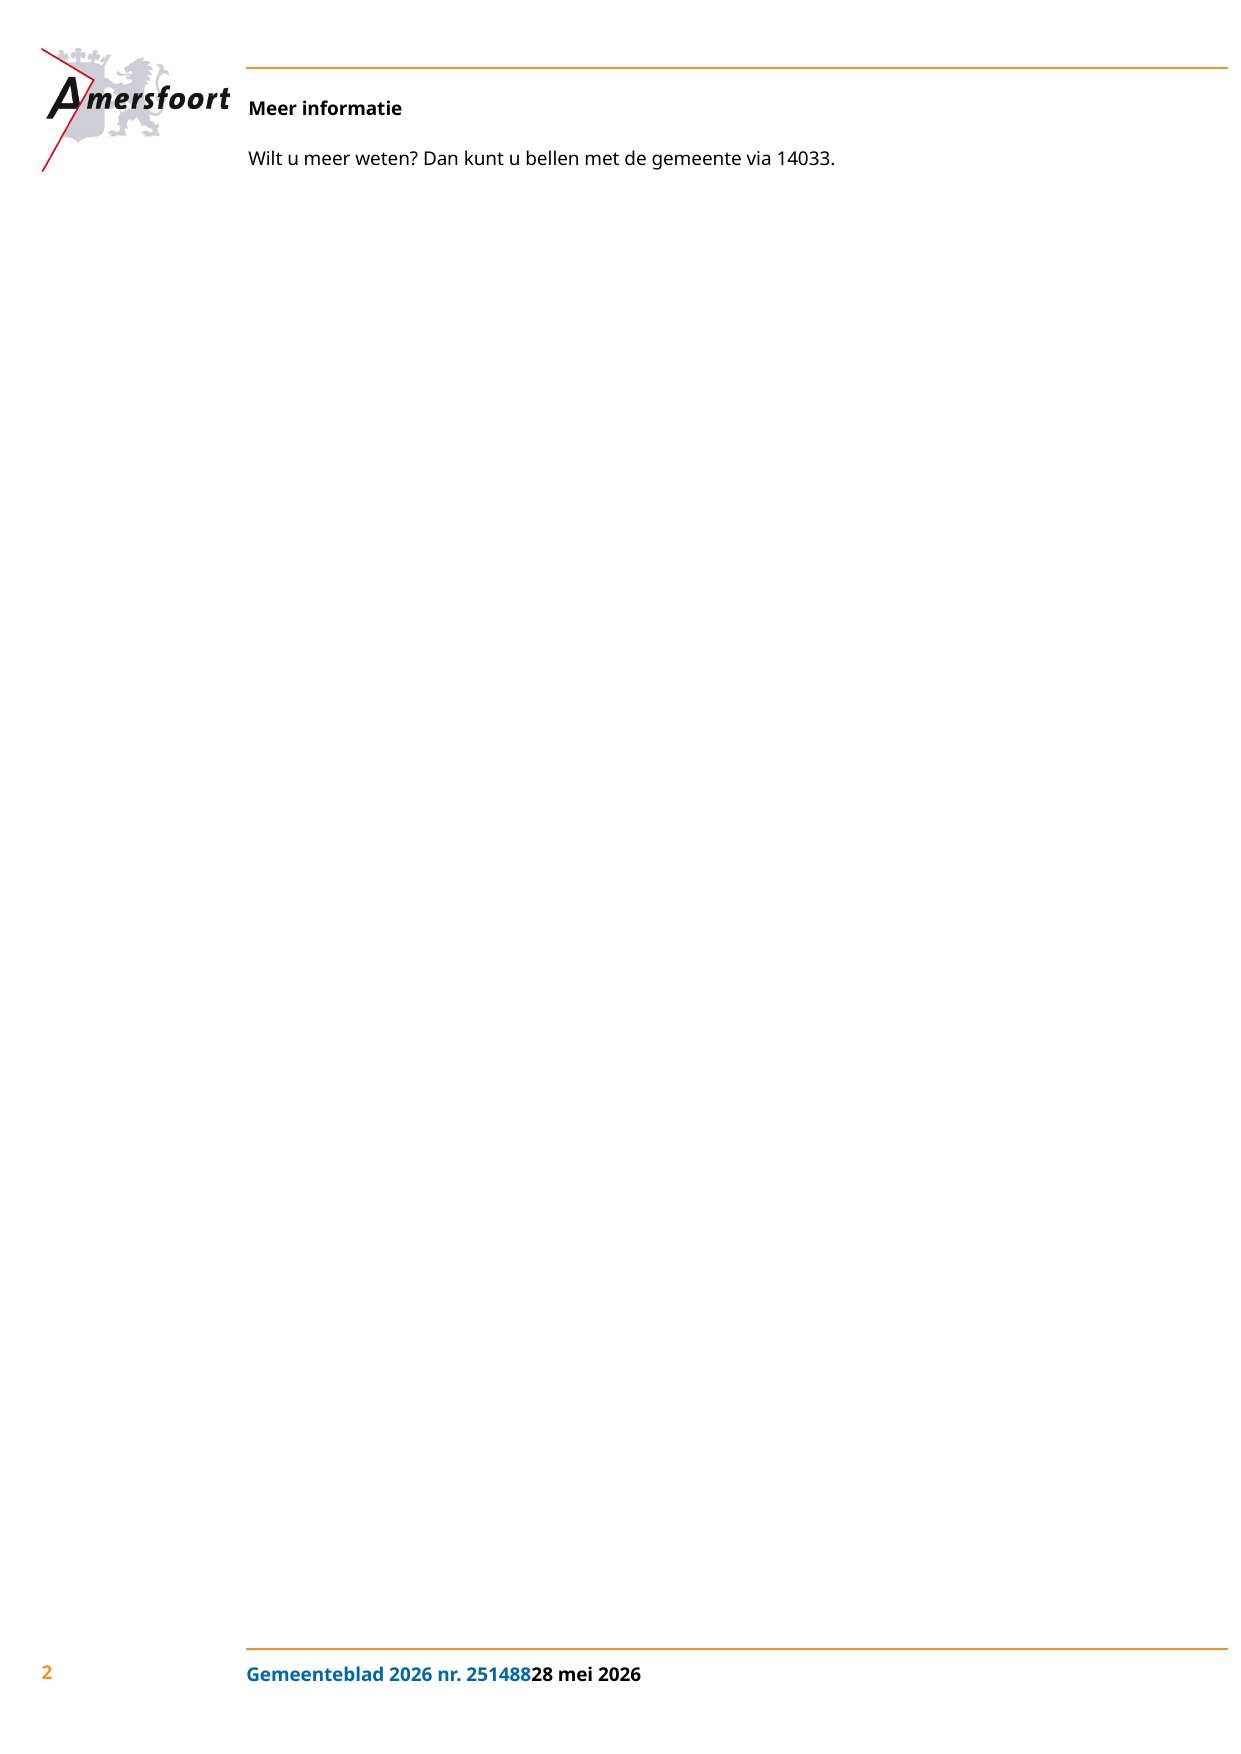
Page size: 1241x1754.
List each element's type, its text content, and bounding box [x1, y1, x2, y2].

text Wilt u meer weten? Dan kunt u bellen met de gemeente via 14033. [248, 145, 1152, 171]
picture [41, 47, 231, 172]
text Meer informatie [248, 95, 1152, 121]
